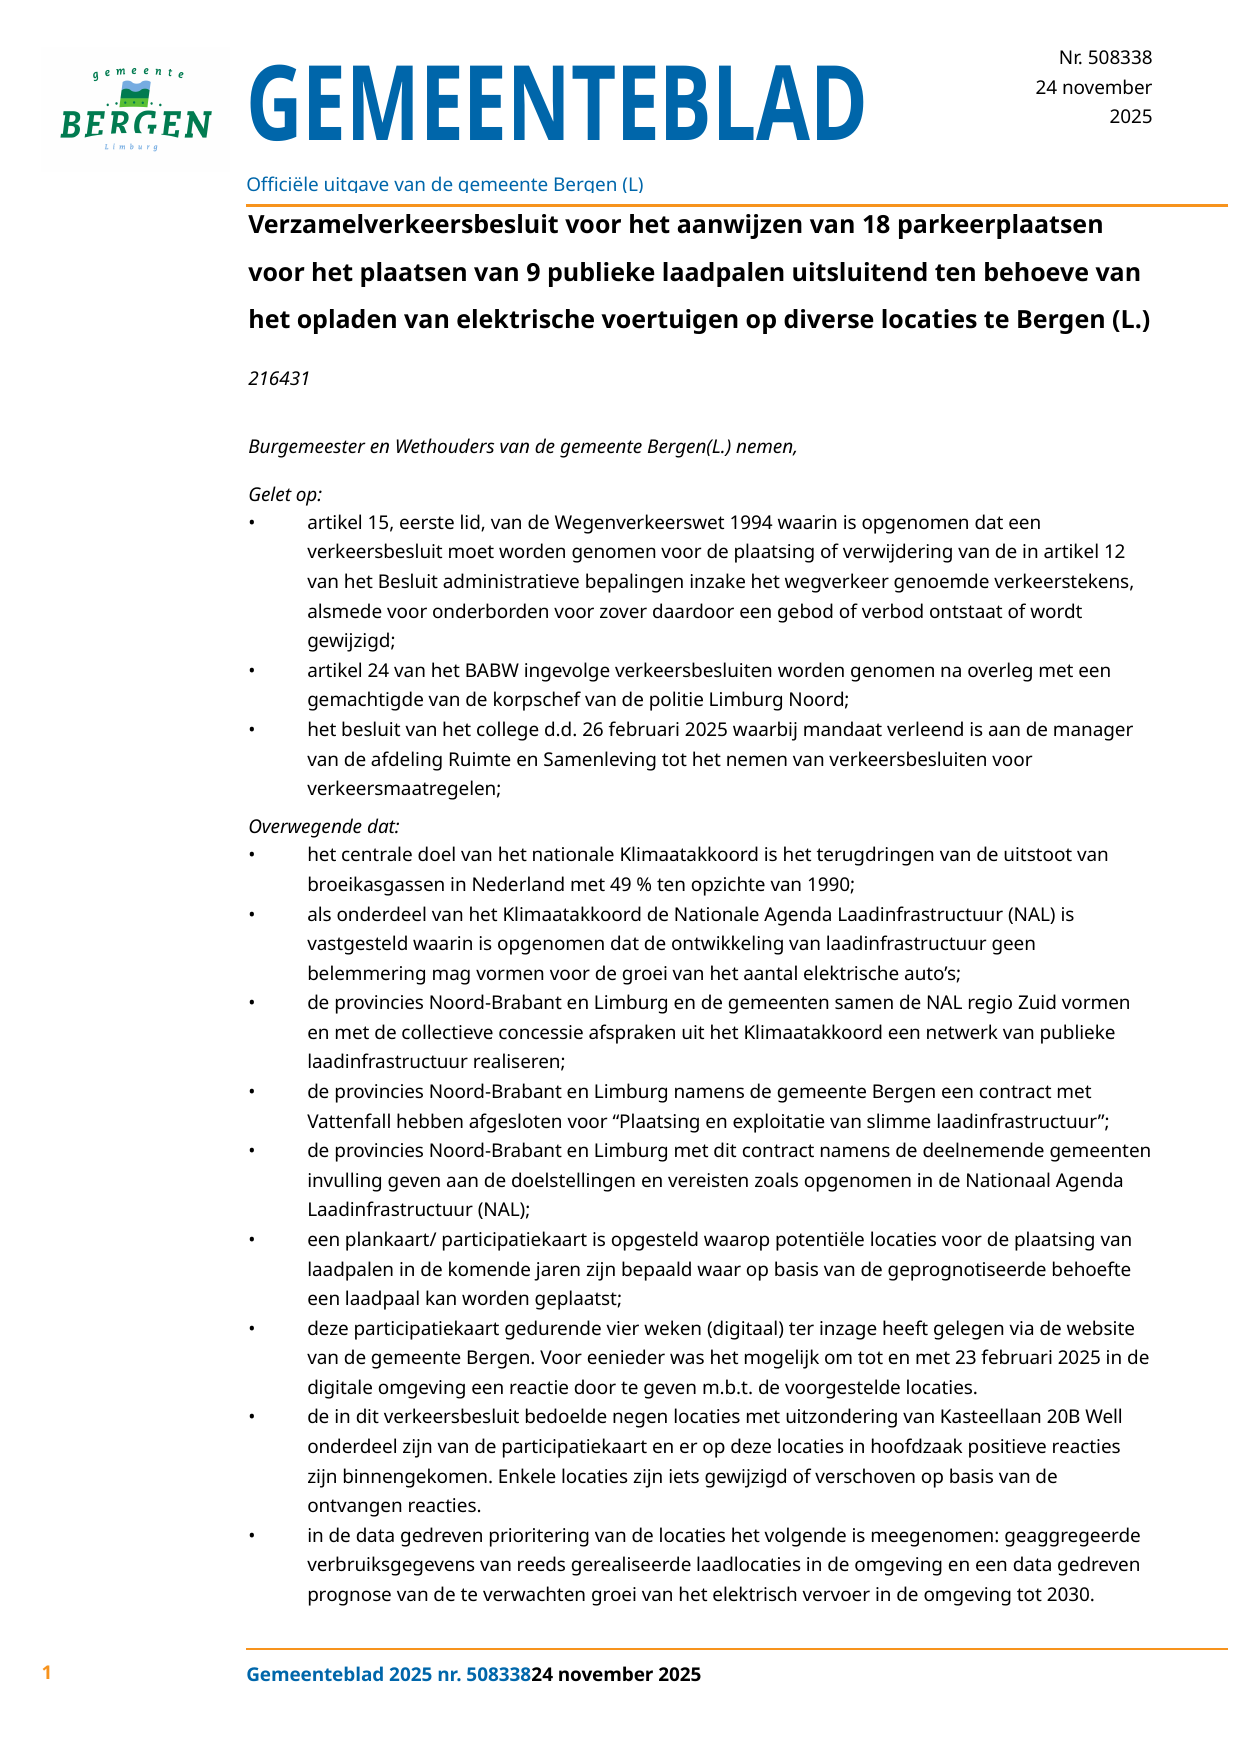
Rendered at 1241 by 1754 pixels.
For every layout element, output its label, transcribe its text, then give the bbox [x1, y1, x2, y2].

list deze participatiekaart gedurende vier weken (digitaal) ter inzage heeft gelegen via de website van de gemeente Bergen. Voor eenieder was het mogelijk om tot en met 23 februari 2025 in de digitale omgeving een reactie door te geven m.b.t. de voorgestelde locaties. [248, 1315, 1152, 1400]
list het centrale doel van het nationale Klimaatakkoord is het terugdringen van de uitstoot van broeikasgassen in Nederland met 49 % ten opzichte van 1990; [248, 842, 1152, 897]
picture [41, 47, 231, 172]
list het besluit van het college d.d. 26 februari 2025 waarbij mandaat verleend is aan de manager van de afdeling Ruimte en Samenleving tot het nemen van verkeersbesluiten voor verkeersmaatregelen; [248, 716, 1152, 801]
list artikel 24 van het BABW ingevolge verkeersbesluiten worden genomen na overleg met een gemachtigde van de korpschef van de politie Limburg Noord; [248, 657, 1152, 712]
list artikel 15, eerste lid, van de Wegenverkeerswet 1994 waarin is opgenomen dat een verkeersbesluit moet worden genomen voor de plaatsing of verwijdering van de in artikel 12 van het Besluit administratieve bepalingen inzake het wegverkeer genoemde verkeerstekens, alsmede voor onderborden voor zover daardoor een gebod of verbod ontstaat of wordt gewijzigd; [248, 509, 1152, 653]
list de provincies Noord-Brabant en Limburg met dit contract namens de deelnemende gemeenten invulling geven aan de doelstellingen en vereisten zoals opgenomen in de Nationaal Agenda Laadinfrastructuur (NAL); [248, 1137, 1152, 1222]
list in de data gedreven prioritering van de locaties het volgende is meegenomen: geaggregeerde verbruiksgegevens van reeds gerealiseerde laadlocaties in de omgeving en een data gedreven prognose van de te verwachten groei van het elektrisch vervoer in de omgeving tot 2030. [248, 1522, 1152, 1607]
text Gelet op: [248, 481, 1152, 507]
text Overwegende dat: [248, 813, 1152, 839]
list de provincies Noord-Brabant en Limburg namens de gemeente Bergen een contract met Vattenfall hebben afgesloten voor “Plaatsing en exploitatie van slimme laadinfrastructuur”; [248, 1078, 1152, 1134]
text Burgemeester en Wethouders van de gemeente Bergen(L.) nemen, [248, 433, 1152, 459]
list een plankaart/ participatiekaart is opgesteld waarop potentiële locaties voor de plaatsing van laadpalen in de komende jaren zijn bepaald waar op basis van de geprognotiseerde behoefte een laadpaal kan worden geplaatst; [248, 1226, 1152, 1311]
list als onderdeel van het Klimaatakkoord de Nationale Agenda Laadinfrastructuur (NAL) is vastgesteld waarin is opgenomen dat de ontwikkeling van laadinfrastructuur geen belemmering mag vormen voor de groei van het aantal elektrische auto’s; [248, 901, 1152, 986]
list de provincies Noord-Brabant en Limburg en de gemeenten samen de NAL regio Zuid vormen en met de collectieve concessie afspraken uit het Klimaatakkoord een netwerk van publieke laadinfrastructuur realiseren; [248, 989, 1152, 1074]
text Verzamelverkeersbesluit voor het aanwijzen van 18 parkeerplaatsen voor het plaatsen van 9 publieke laadpalen uitsluitend ten behoeve van het opladen van elektrische voertuigen op diverse locaties te Bergen (L.) [248, 207, 1152, 336]
list de in dit verkeersbesluit bedoelde negen locaties met uitzondering van Kasteellaan 20B Well onderdeel zijn van de participatiekaart en er op deze locaties in hoofdzaak positieve reacties zijn binnengekomen. Enkele locaties zijn iets gewijzigd of verschoven op basis van de ontvangen reacties. [248, 1404, 1152, 1518]
text 216431 [248, 366, 1152, 391]
